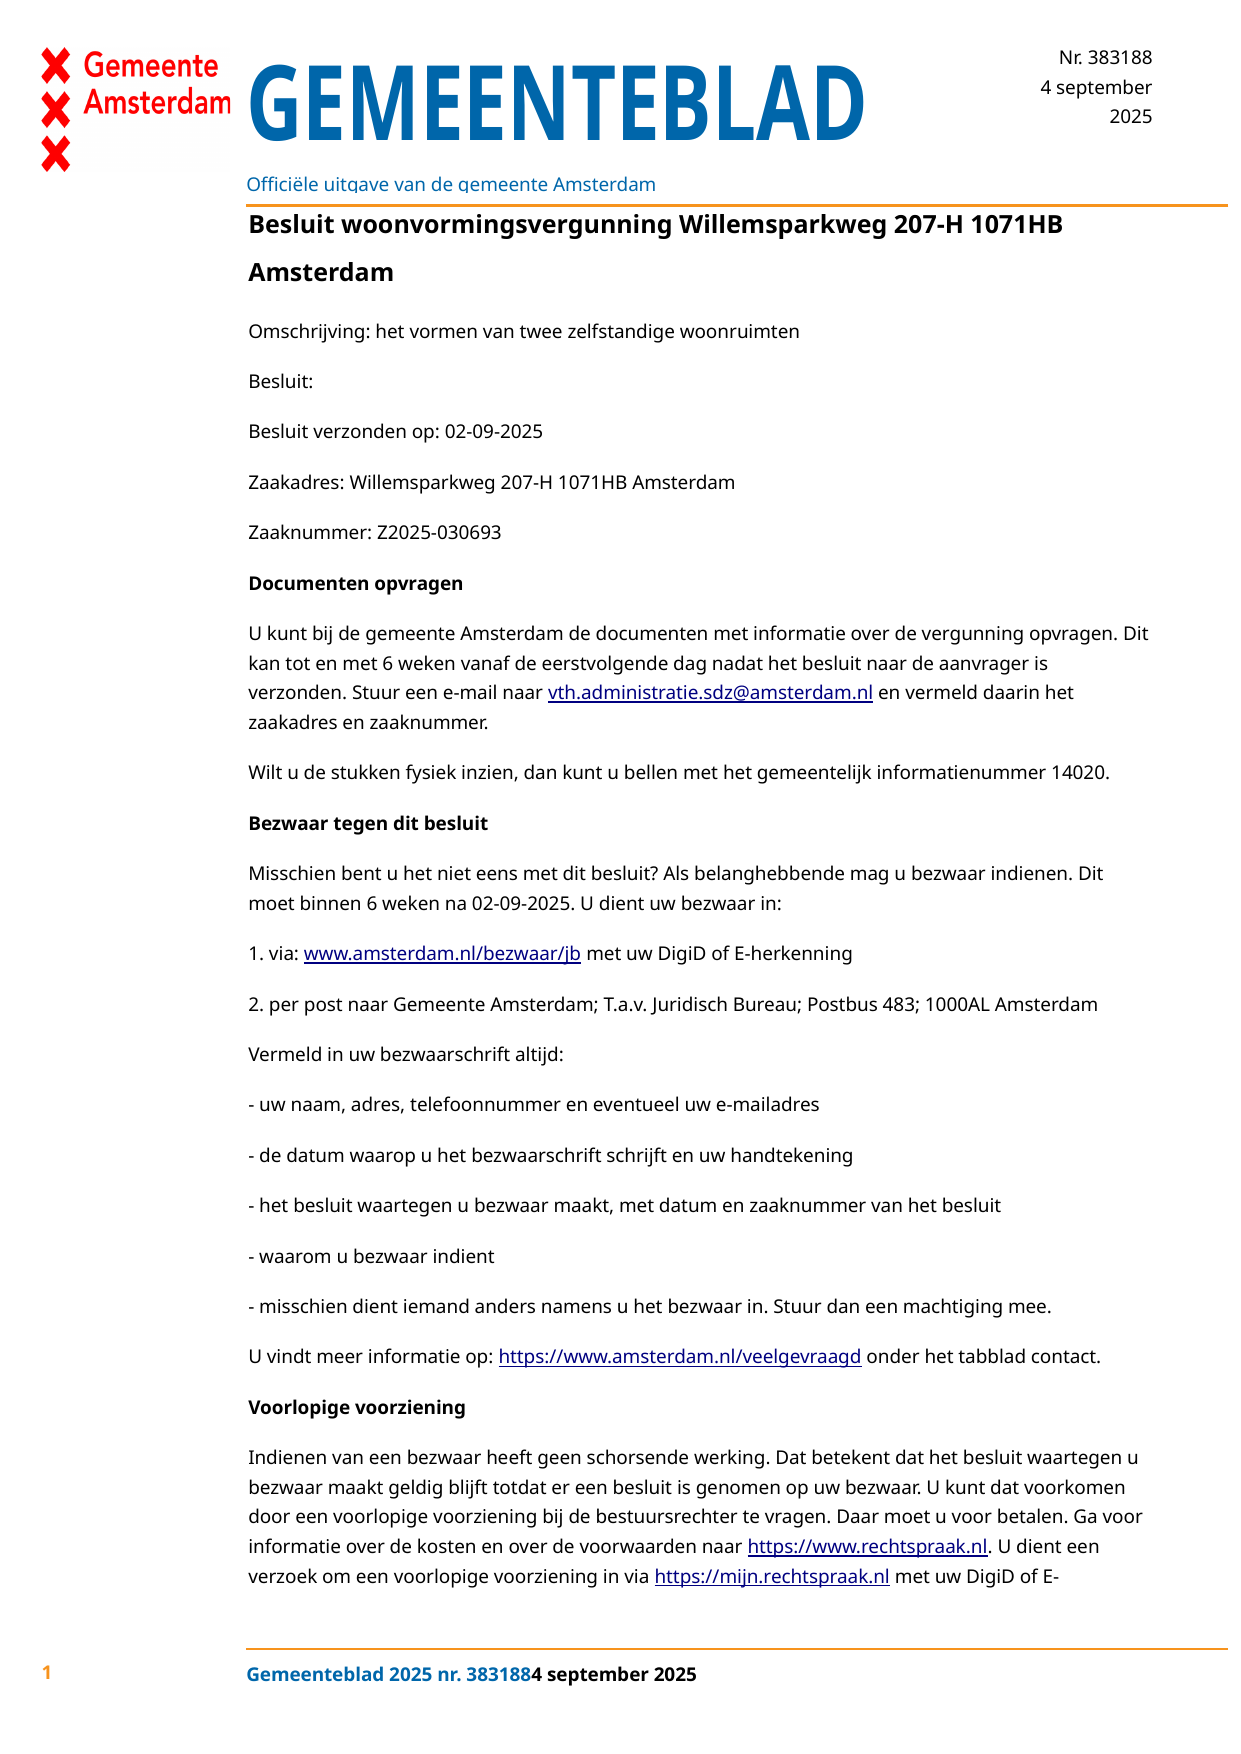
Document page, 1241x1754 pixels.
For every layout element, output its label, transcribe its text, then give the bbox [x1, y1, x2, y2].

text Bezwaar tegen dit besluit [248, 810, 1152, 836]
picture [41, 47, 231, 172]
text Zaaknummer: Z2025-030693 [248, 519, 1152, 545]
text U vindt meer informatie op: https://www.amsterdam.nl/veelgevraagd onder het tabblad contact. [248, 1344, 1152, 1369]
text - de datum waarop u het bezwaarschrift schrijft en uw handtekening [248, 1142, 1152, 1168]
text 2. per post naar Gemeente Amsterdam; T.a.v. Juridisch Bureau; Postbus 483; 1000AL Amsterdam [248, 991, 1152, 1017]
text Wilt u de stukken fysiek inzien, dan kunt u bellen met het gemeentelijk informatienummer 14020. [248, 759, 1152, 785]
text Misschien bent u het niet eens met dit besluit? Als belanghebbende mag u bezwaar indienen. Dit moet binnen 6 weken na 02-09-2025. U dient uw bezwaar in: [248, 860, 1152, 916]
text Voorlopige voorziening [248, 1394, 1152, 1420]
text Omschrijving: het vormen van twee zelfstandige woonruimten [248, 318, 1152, 344]
text Documenten opvragen [248, 570, 1152, 596]
text - waarom u bezwaar indient [248, 1243, 1152, 1269]
text 1. via: www.amsterdam.nl/bezwaar/jb met uw DigiD of E-herkenning [248, 940, 1152, 966]
text U kunt bij de gemeente Amsterdam de documenten met informatie over de vergunning opvragen. Dit kan tot en met 6 weken vanaf de eerstvolgende dag nadat het besluit naar de aanvrager is verzonden. Stuur een e-mail naar vth.administratie.sdz@amsterdam.nl en vermeld daarin het zaakadres en zaaknummer. [248, 620, 1152, 735]
text Indienen van een bezwaar heeft geen schorsende werking. Dat betekent dat het besluit waartegen u bezwaar maakt geldig blijft totdat er een besluit is genomen op uw bezwaar. U kunt dat voorkomen door een voorlopige voorziening bij de bestuursrechter te vragen. Daar moet u voor betalen. Ga voor informatie over de kosten en over de voorwaarden naar https://www.rechtspraak.nl. U dient een verzoek om een voorlopige voorziening in via https://mijn.rechtspraak.nl met uw DigiD of E- [248, 1444, 1152, 1589]
text - het besluit waartegen u bezwaar maakt, met datum en zaaknummer van het besluit [248, 1192, 1152, 1218]
text Vermeld in uw bezwaarschrift altijd: [248, 1041, 1152, 1067]
text - uw naam, adres, telefoonnummer en eventueel uw e-mailadres [248, 1092, 1152, 1117]
text Zaakadres: Willemsparkweg 207-H 1071HB Amsterdam [248, 469, 1152, 495]
text - misschien dient iemand anders namens u het bezwaar in. Stuur dan een machtiging mee. [248, 1293, 1152, 1319]
text Besluit verzonden op: 02-09-2025 [248, 419, 1152, 444]
text Besluit: [248, 368, 1152, 394]
text Besluit woonvormingsvergunning Willemsparkweg 207-H 1071HB Amsterdam [248, 207, 1152, 288]
